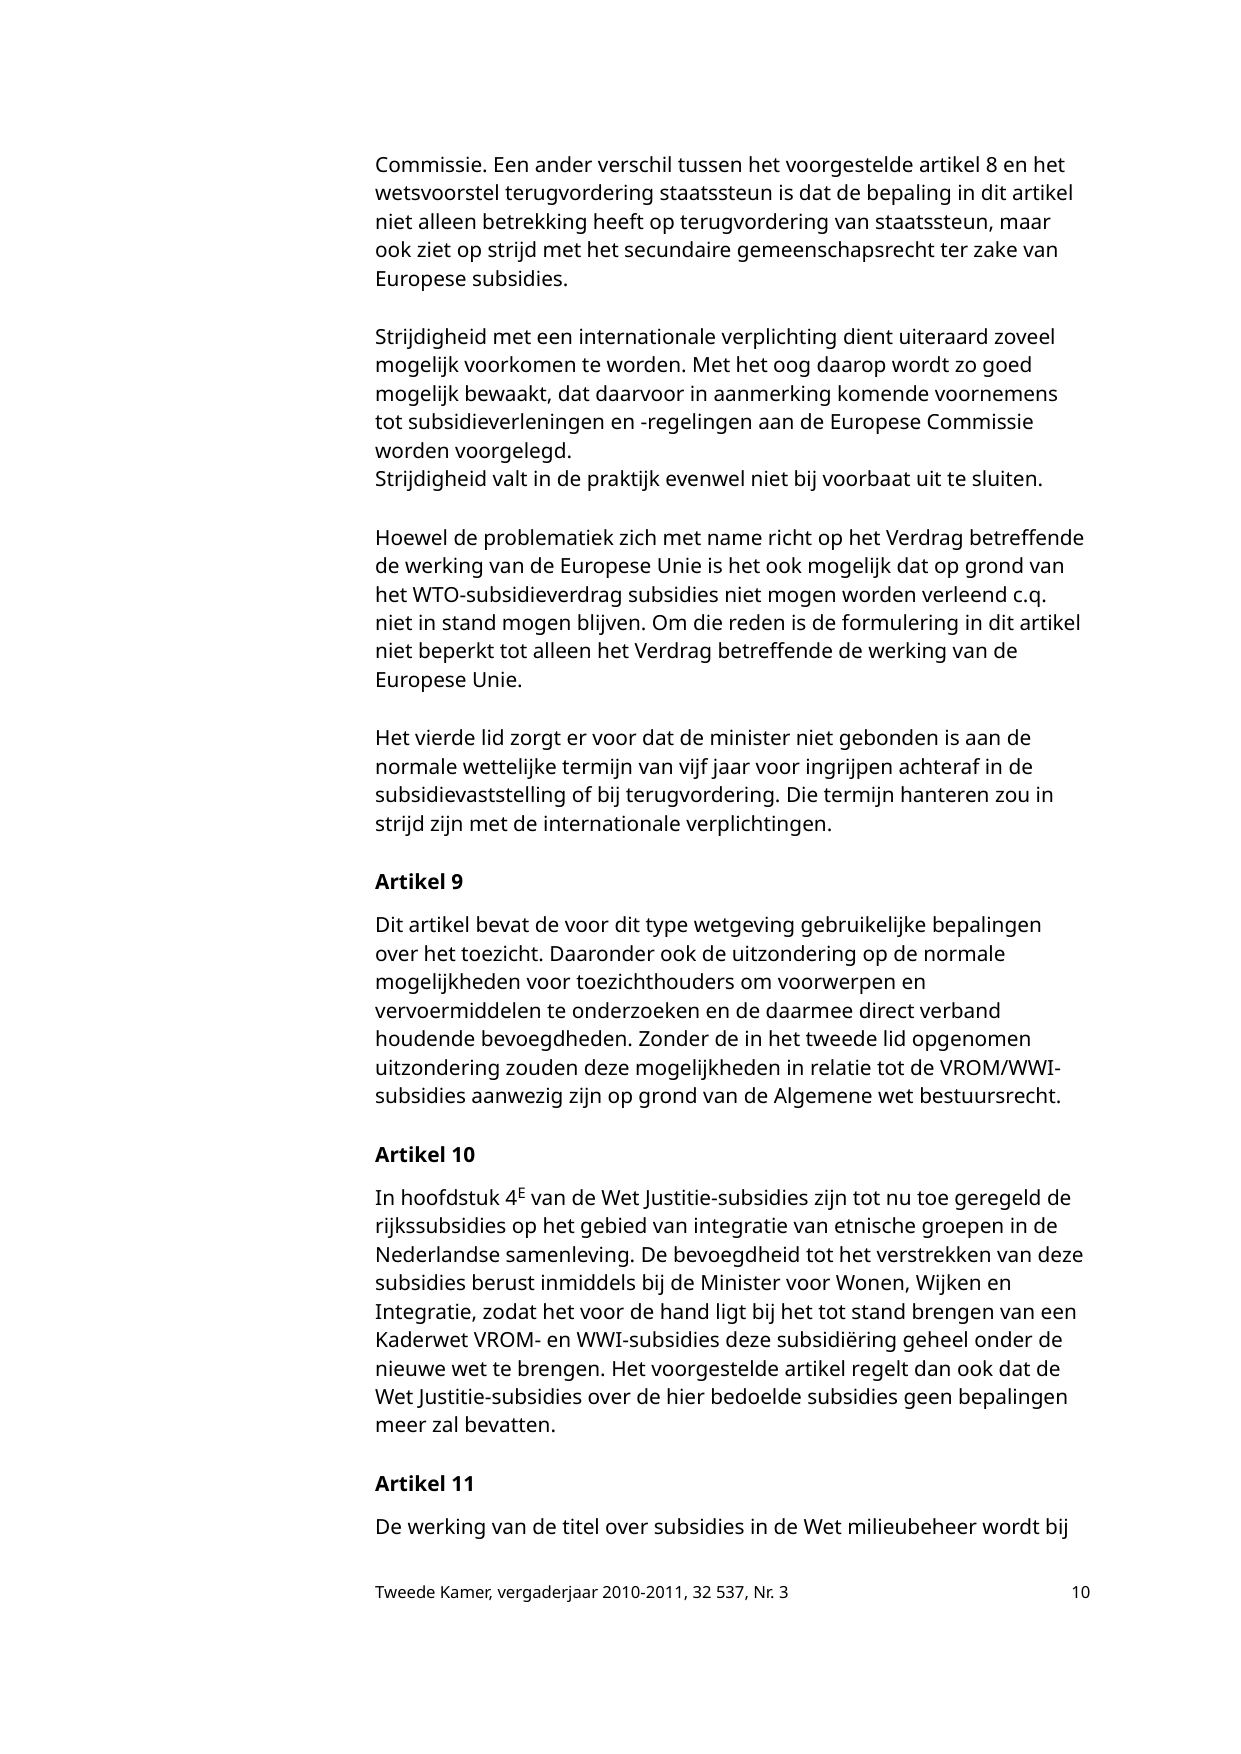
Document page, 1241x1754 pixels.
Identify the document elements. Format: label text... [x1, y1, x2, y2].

text Strijdigheid valt in de praktijk evenwel niet bij voorbaat uit te sluiten. [375, 464, 1090, 493]
text De werking van de titel over subsidies in de Wet milieubeheer wordt bij [375, 1512, 1090, 1541]
text Het vierde lid zorgt er voor dat de minister niet gebonden is aan de normale wettelijke termijn van vijf jaar voor ingrijpen achteraf in de subsidievaststelling of bij terugvordering. Die termijn hanteren zou in strijd zijn met de internationale verplichtingen. [375, 723, 1090, 837]
text Dit artikel bevat de voor dit type wetgeving gebruikelijke bepalingen over het toezicht. Daaronder ook de uitzondering op de normale mogelijkheden voor toezichthouders om voorwerpen en vervoermiddelen te onderzoeken en de daarmee direct verband houdende bevoegdheden. Zonder de in het tweede lid opgenomen uitzondering zouden deze mogelijkheden in relatie tot de VROM/WWI-subsidies aanwezig zijn op grond van de Algemene wet bestuursrecht. [375, 911, 1090, 1110]
text Artikel 9 [375, 867, 1090, 896]
text Artikel 10 [375, 1140, 1090, 1168]
text Hoewel de problematiek zich met name richt op het Verdrag betreffende de werking van de Europese Unie is het ook mogelijk dat op grond van het WTO-subsidieverdrag subsidies niet mogen worden verleend c.q. niet in stand mogen blijven. Om die reden is de formulering in dit artikel niet beperkt tot alleen het Verdrag betreffende de werking van de Europese Unie. [375, 523, 1090, 693]
text Artikel 11 [375, 1469, 1090, 1497]
text In hoofdstuk 4E van de Wet Justitie-subsidies zijn tot nu toe geregeld de rijkssubsidies op het gebied van integratie van etnische groepen in de Nederlandse samenleving. De bevoegdheid tot het verstrekken van deze subsidies berust inmiddels bij de Minister voor Wonen, Wijken en Integratie, zodat het voor de hand ligt bij het tot stand brengen van een Kaderwet VROM- en WWI-subsidies deze subsidiëring geheel onder de nieuwe wet te brengen. Het voorgestelde artikel regelt dan ook dat de Wet Justitie-subsidies over de hier bedoelde subsidies geen bepalingen meer zal bevatten. [375, 1183, 1090, 1439]
text Commissie. Een ander verschil tussen het voorgestelde artikel 8 en het wetsvoorstel terugvordering staatssteun is dat de bepaling in dit artikel niet alleen betrekking heeft op terugvordering van staatssteun, maar ook ziet op strijd met het secundaire gemeenschapsrecht ter zake van Europese subsidies. [375, 150, 1090, 292]
text Strijdigheid met een internationale verplichting dient uiteraard zoveel mogelijk voorkomen te worden. Met het oog daarop wordt zo goed mogelijk bewaakt, dat daarvoor in aanmerking komende voornemens tot subsidieverleningen en -regelingen aan de Europese Commissie worden voorgelegd. [375, 322, 1090, 464]
